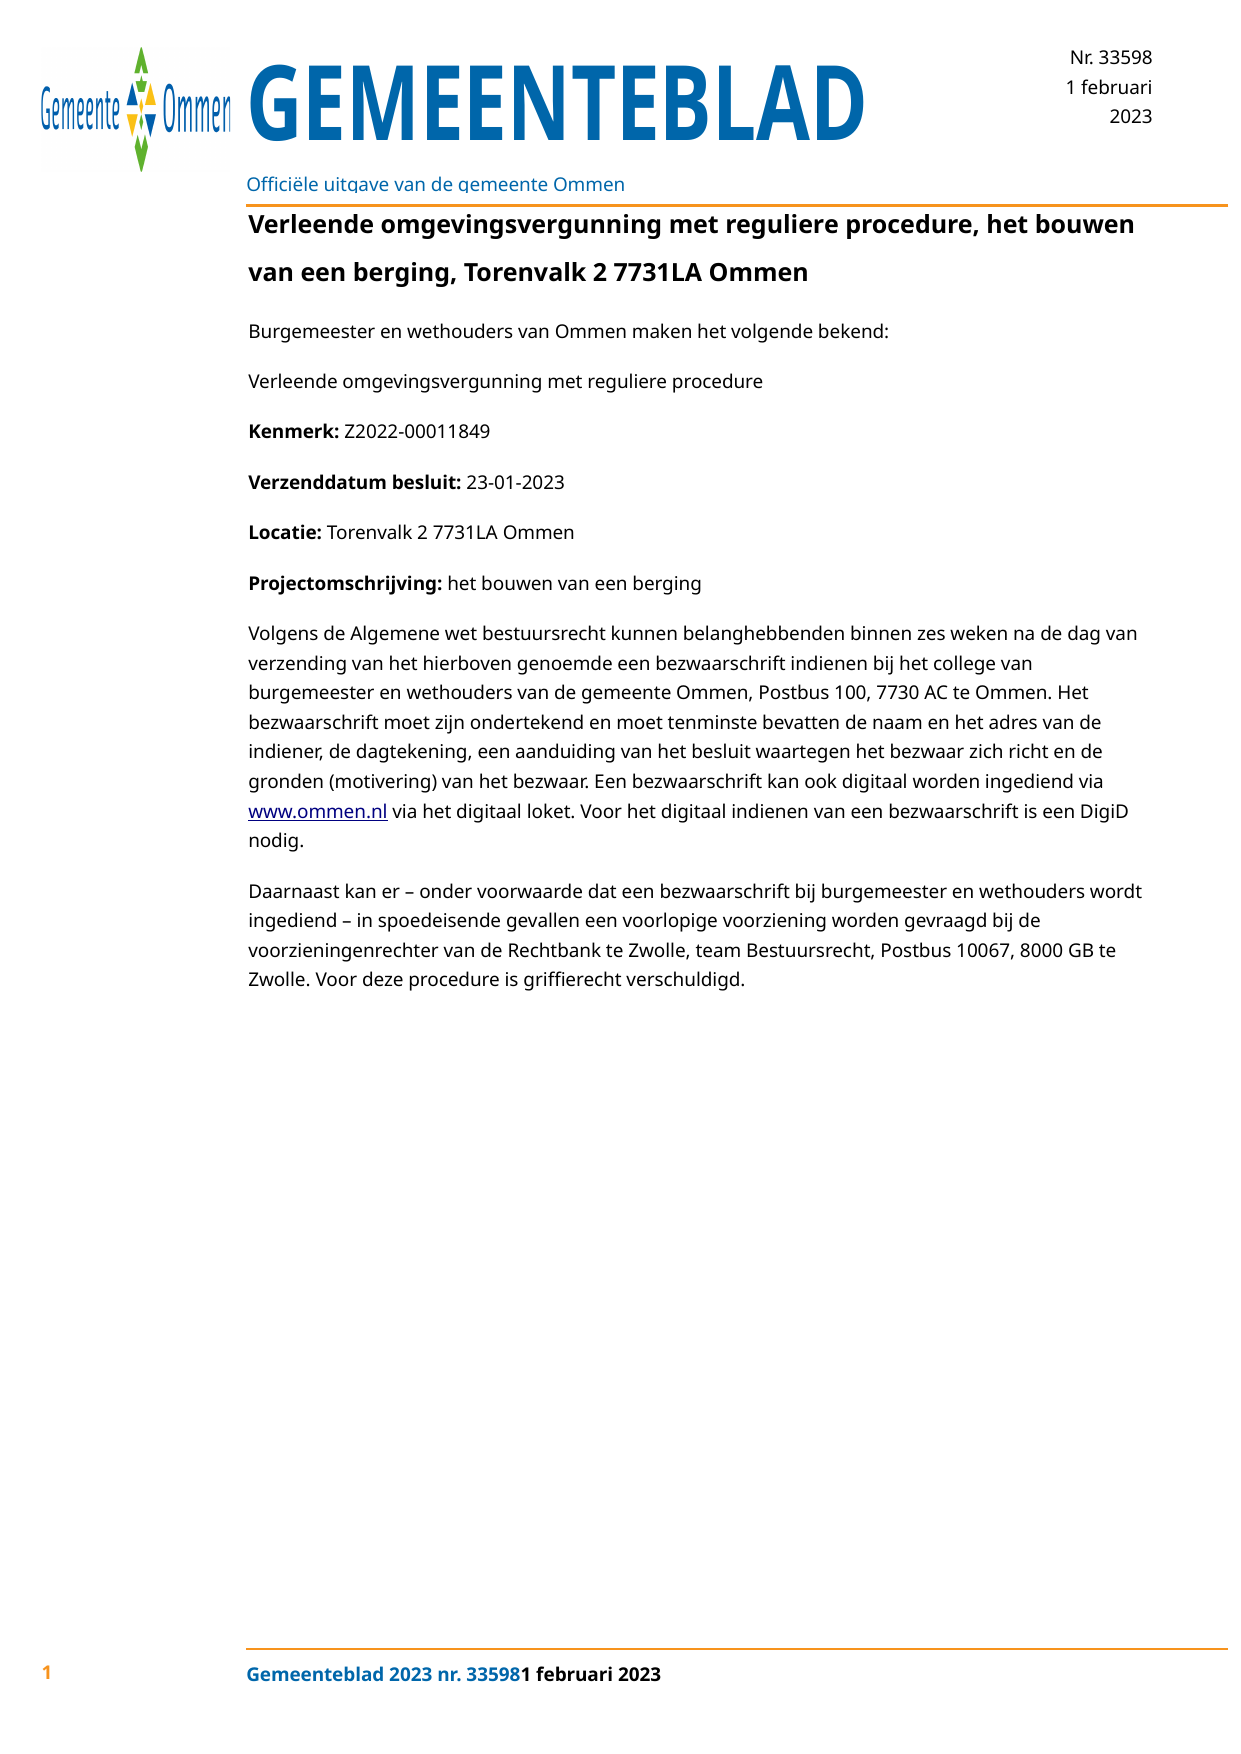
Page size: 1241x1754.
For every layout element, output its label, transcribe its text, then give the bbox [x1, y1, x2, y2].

text Verleende omgevingsvergunning met reguliere procedure, het bouwen van een berging, Torenvalk 2 7731LA Ommen [248, 207, 1152, 288]
text Kenmerk: Z2022-00011849 [248, 419, 1152, 444]
text Verleende omgevingsvergunning met reguliere procedure [248, 368, 1152, 394]
picture [41, 47, 231, 172]
text Verzenddatum besluit: 23-01-2023 [248, 469, 1152, 495]
text Burgemeester en wethouders van Ommen maken het volgende bekend: [248, 318, 1152, 344]
text Daarnaast kan er – onder voorwaarde dat een bezwaarschrift bij burgemeester en wethouders wordt ingediend – in spoedeisende gevallen een voorlopige voorziening worden gevraagd bij de voorzieningenrechter van de Rechtbank te Zwolle, team Bestuursrecht, Postbus 10067, 8000 GB te Zwolle. Voor deze procedure is griffierecht verschuldigd. [248, 878, 1152, 992]
text Projectomschrijving: het bouwen van een berging [248, 570, 1152, 596]
text Volgens de Algemene wet bestuursrecht kunnen belanghebbenden binnen zes weken na de dag van verzending van het hierboven genoemde een bezwaarschrift indienen bij het college van burgemeester en wethouders van de gemeente Ommen, Postbus 100, 7730 AC te Ommen. Het bezwaarschrift moet zijn ondertekend en moet tenminste bevatten de naam en het adres van de indiener, de dagtekening, een aanduiding van het besluit waartegen het bezwaar zich richt en de gronden (motivering) van het bezwaar. Een bezwaarschrift kan ook digitaal worden ingediend via www.ommen.nl via het digitaal loket. Voor het digitaal indienen van een bezwaarschrift is een DigiD nodig. [248, 620, 1152, 853]
text Locatie: Torenvalk 2 7731LA Ommen [248, 519, 1152, 545]
